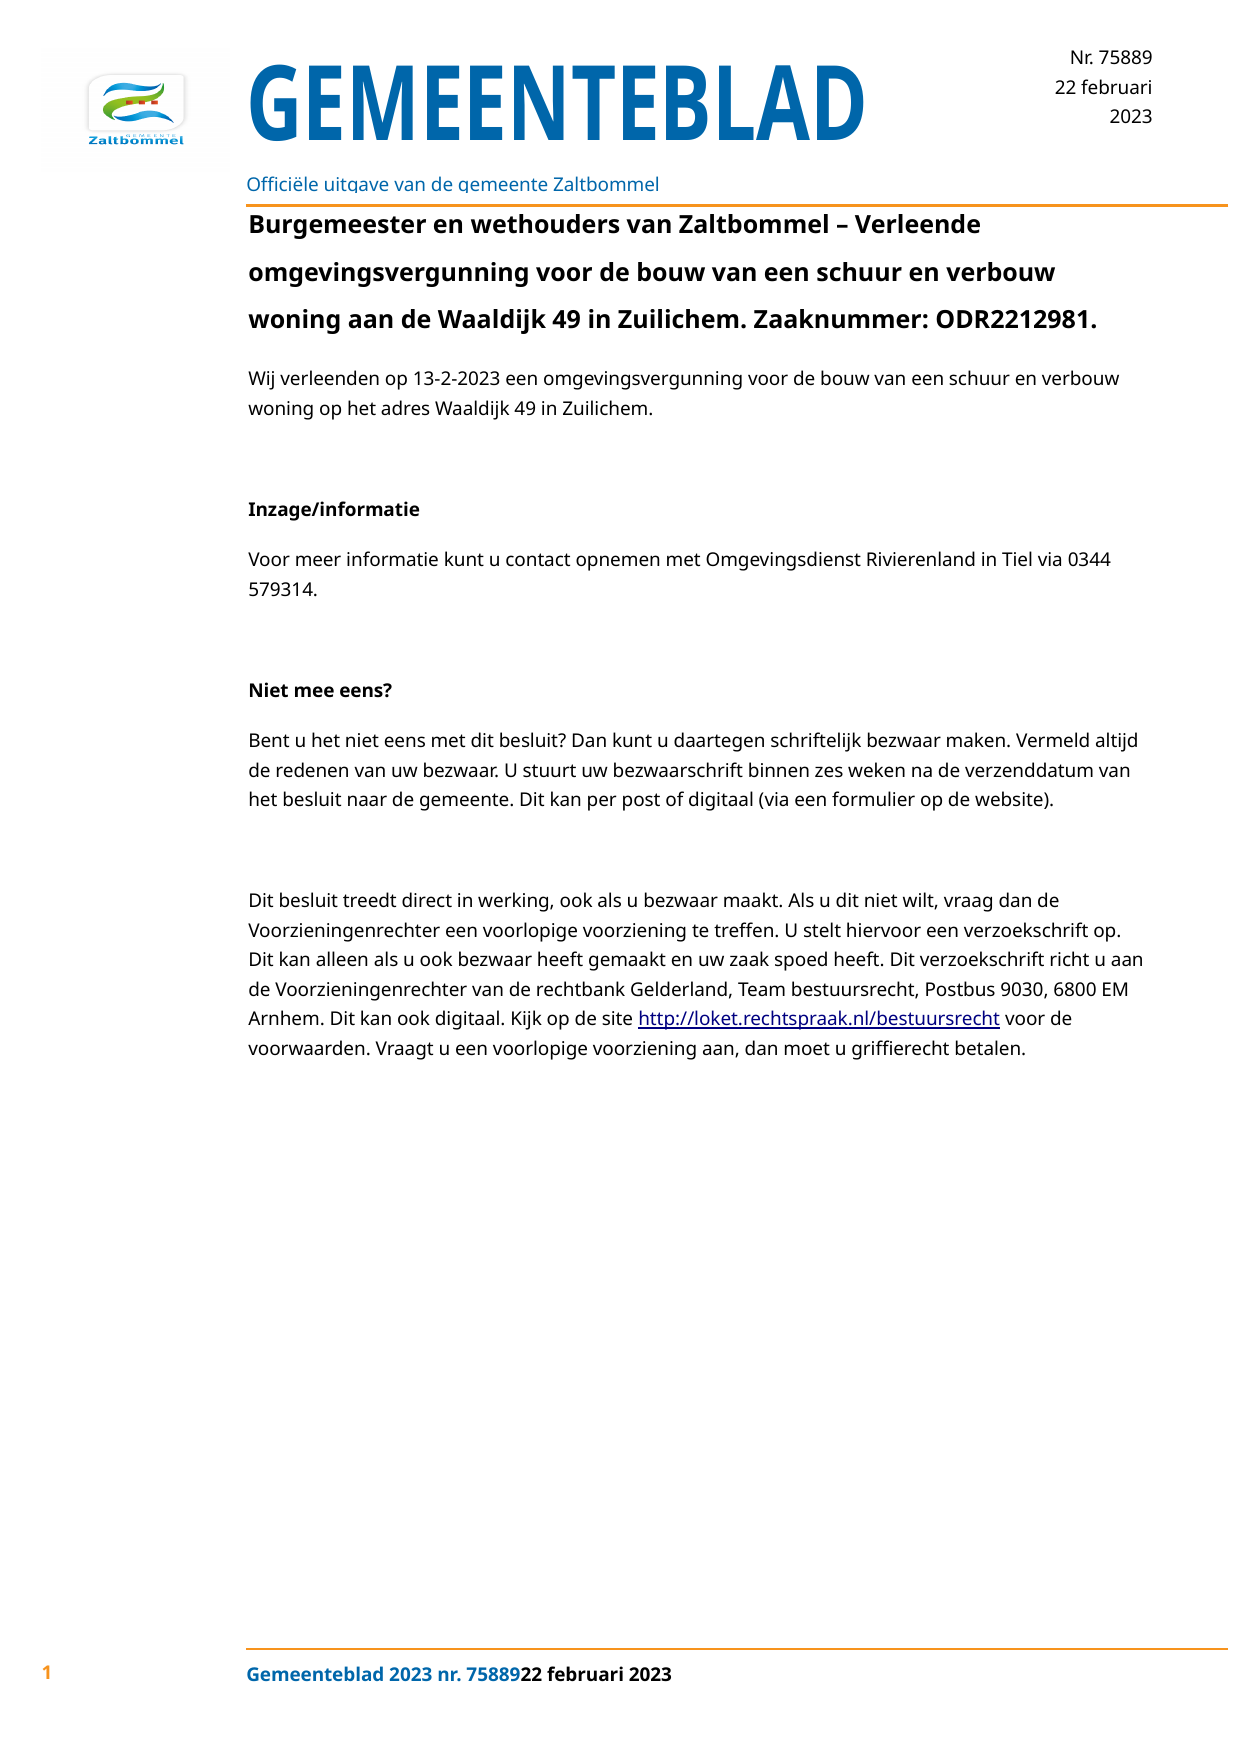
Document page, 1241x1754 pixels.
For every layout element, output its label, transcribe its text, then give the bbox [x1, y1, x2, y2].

text Voor meer informatie kunt u contact opnemen met Omgevingsdienst Rivierenland in Tiel via 0344 579314. [248, 546, 1152, 602]
text Niet mee eens? [248, 677, 1152, 702]
text Burgemeester en wethouders van Zaltbommel – Verleende omgevingsvergunning voor de bouw van een schuur en verbouw woning aan de Waaldijk 49 in Zuilichem. Zaaknummer: ODR2212981. [248, 207, 1152, 336]
text Inzage/informatie [248, 496, 1152, 522]
text Wij verleenden op 13-2-2023 een omgevingsvergunning voor de bouw van een schuur en verbouw woning op het adres Waaldijk 49 in Zuilichem. [248, 366, 1152, 421]
picture [41, 47, 231, 172]
text Dit besluit treedt direct in werking, ook als u bezwaar maakt. Als u dit niet wilt, vraag dan de Voorzieningenrechter een voorlopige voorziening te treffen. U stelt hiervoor een verzoekschrift op. Dit kan alleen als u ook bezwaar heeft gemaakt en uw zaak spoed heeft. Dit verzoekschrift richt u aan de Voorzieningenrechter van de rechtbank Gelderland, Team bestuursrecht, Postbus 9030, 6800 EM Arnhem. Dit kan ook digitaal. Kijk op de site http://loket.rechtspraak.nl/bestuursrecht voor de voorwaarden. Vraagt u een voorlopige voorziening aan, dan moet u griffierecht betalen. [248, 887, 1152, 1061]
text Bent u het niet eens met dit besluit? Dan kunt u daartegen schriftelijk bezwaar maken. Vermeld altijd de redenen van uw bezwaar. U stuurt uw bezwaarschrift binnen zes weken na de verzenddatum van het besluit naar de gemeente. Dit kan per post of digitaal (via een formulier op de website). [248, 727, 1152, 812]
